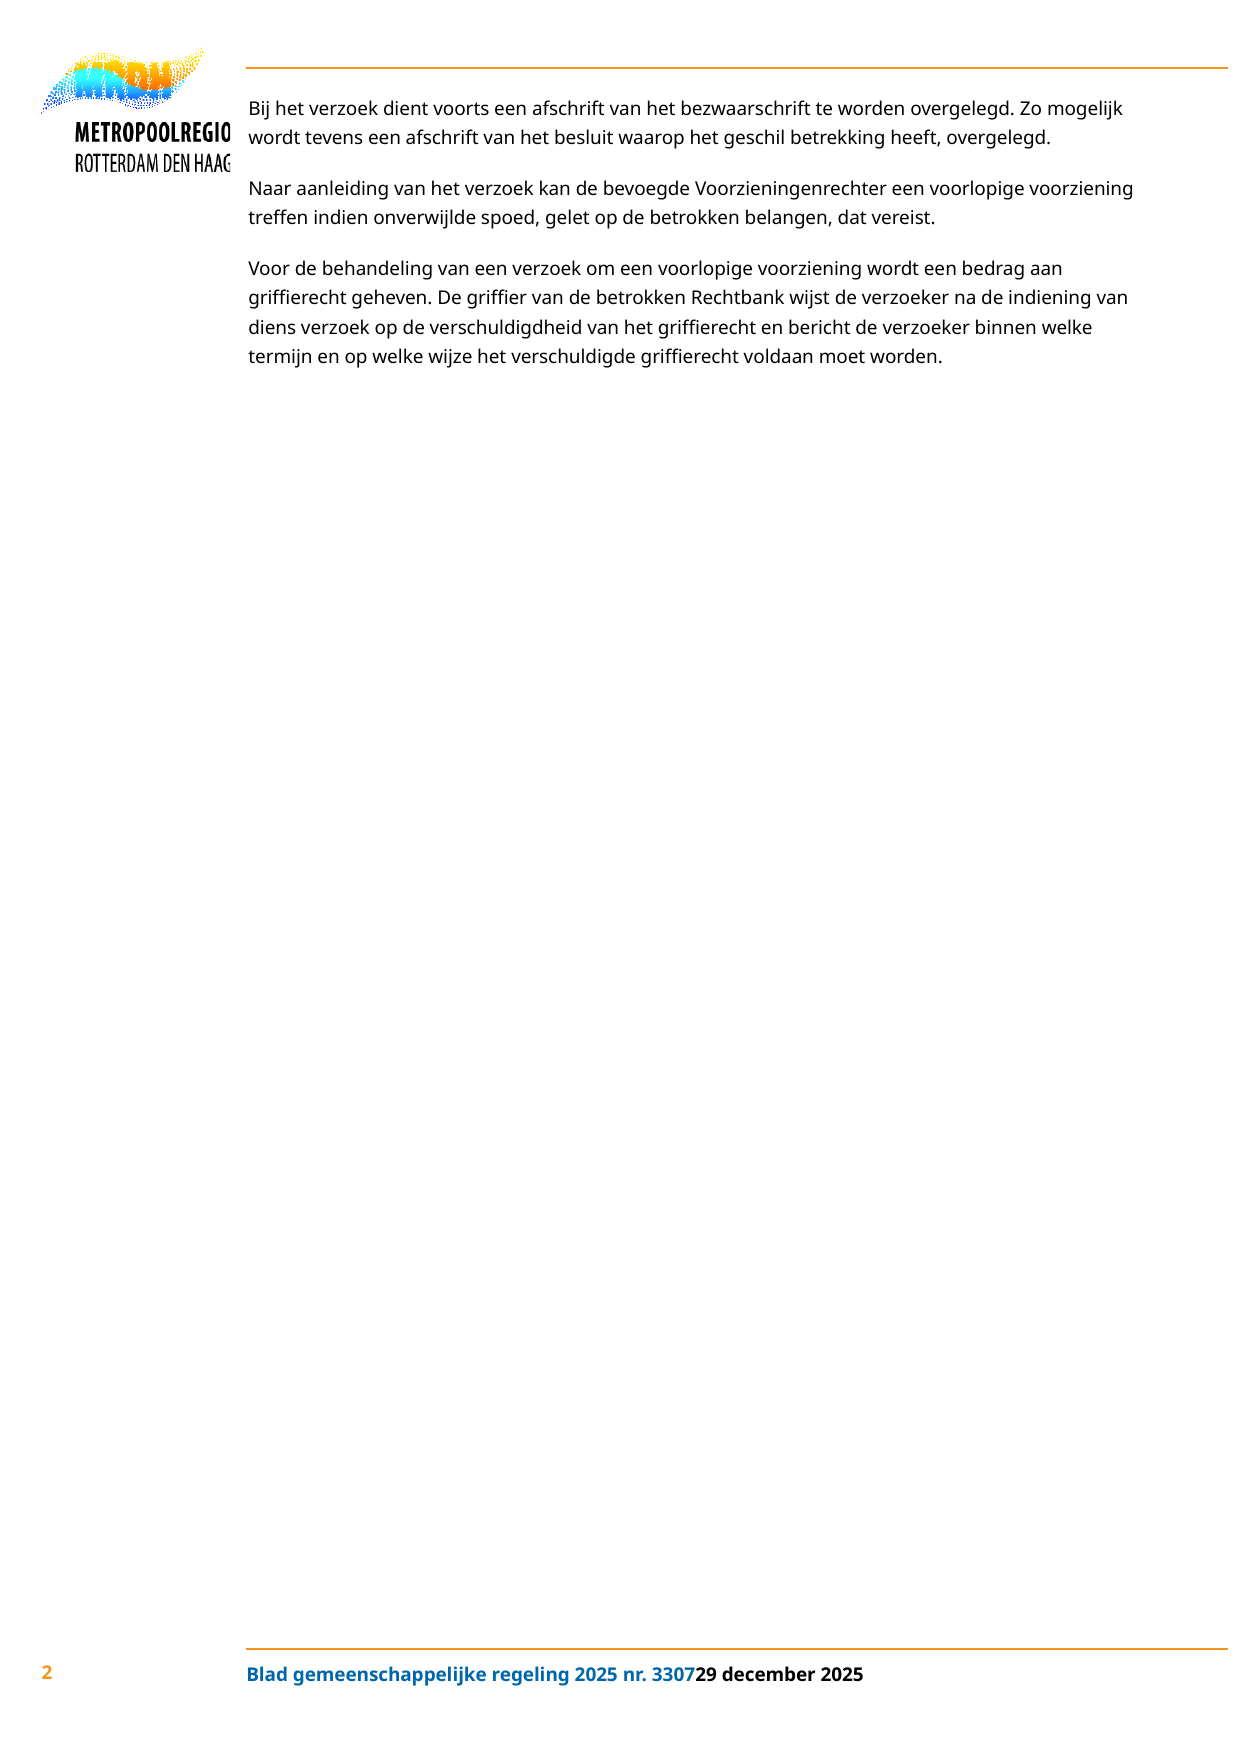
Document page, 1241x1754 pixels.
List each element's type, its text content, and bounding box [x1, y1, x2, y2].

text Voor de behandeling van een verzoek om een voorlopige voorziening wordt een bedrag aan griffierecht geheven. De griffier van de betrokken Rechtbank wijst de verzoeker na de indiening van diens verzoek op de verschuldigdheid van het griffierecht en bericht de verzoeker binnen welke termijn en op welke wijze het verschuldigde griffierecht voldaan moet worden. [248, 255, 1152, 369]
text Naar aanleiding van het verzoek kan de bevoegde Voorzieningenrechter een voorlopige voorziening treffen indien onverwijlde spoed, gelet op de betrokken belangen, dat vereist. [248, 175, 1152, 230]
text Bij het verzoek dient voorts een afschrift van het bezwaarschrift te worden overgelegd. Zo mogelijk wordt tevens een afschrift van het besluit waarop het geschil betrekking heeft, overgelegd. [248, 95, 1152, 150]
picture [41, 47, 231, 172]
